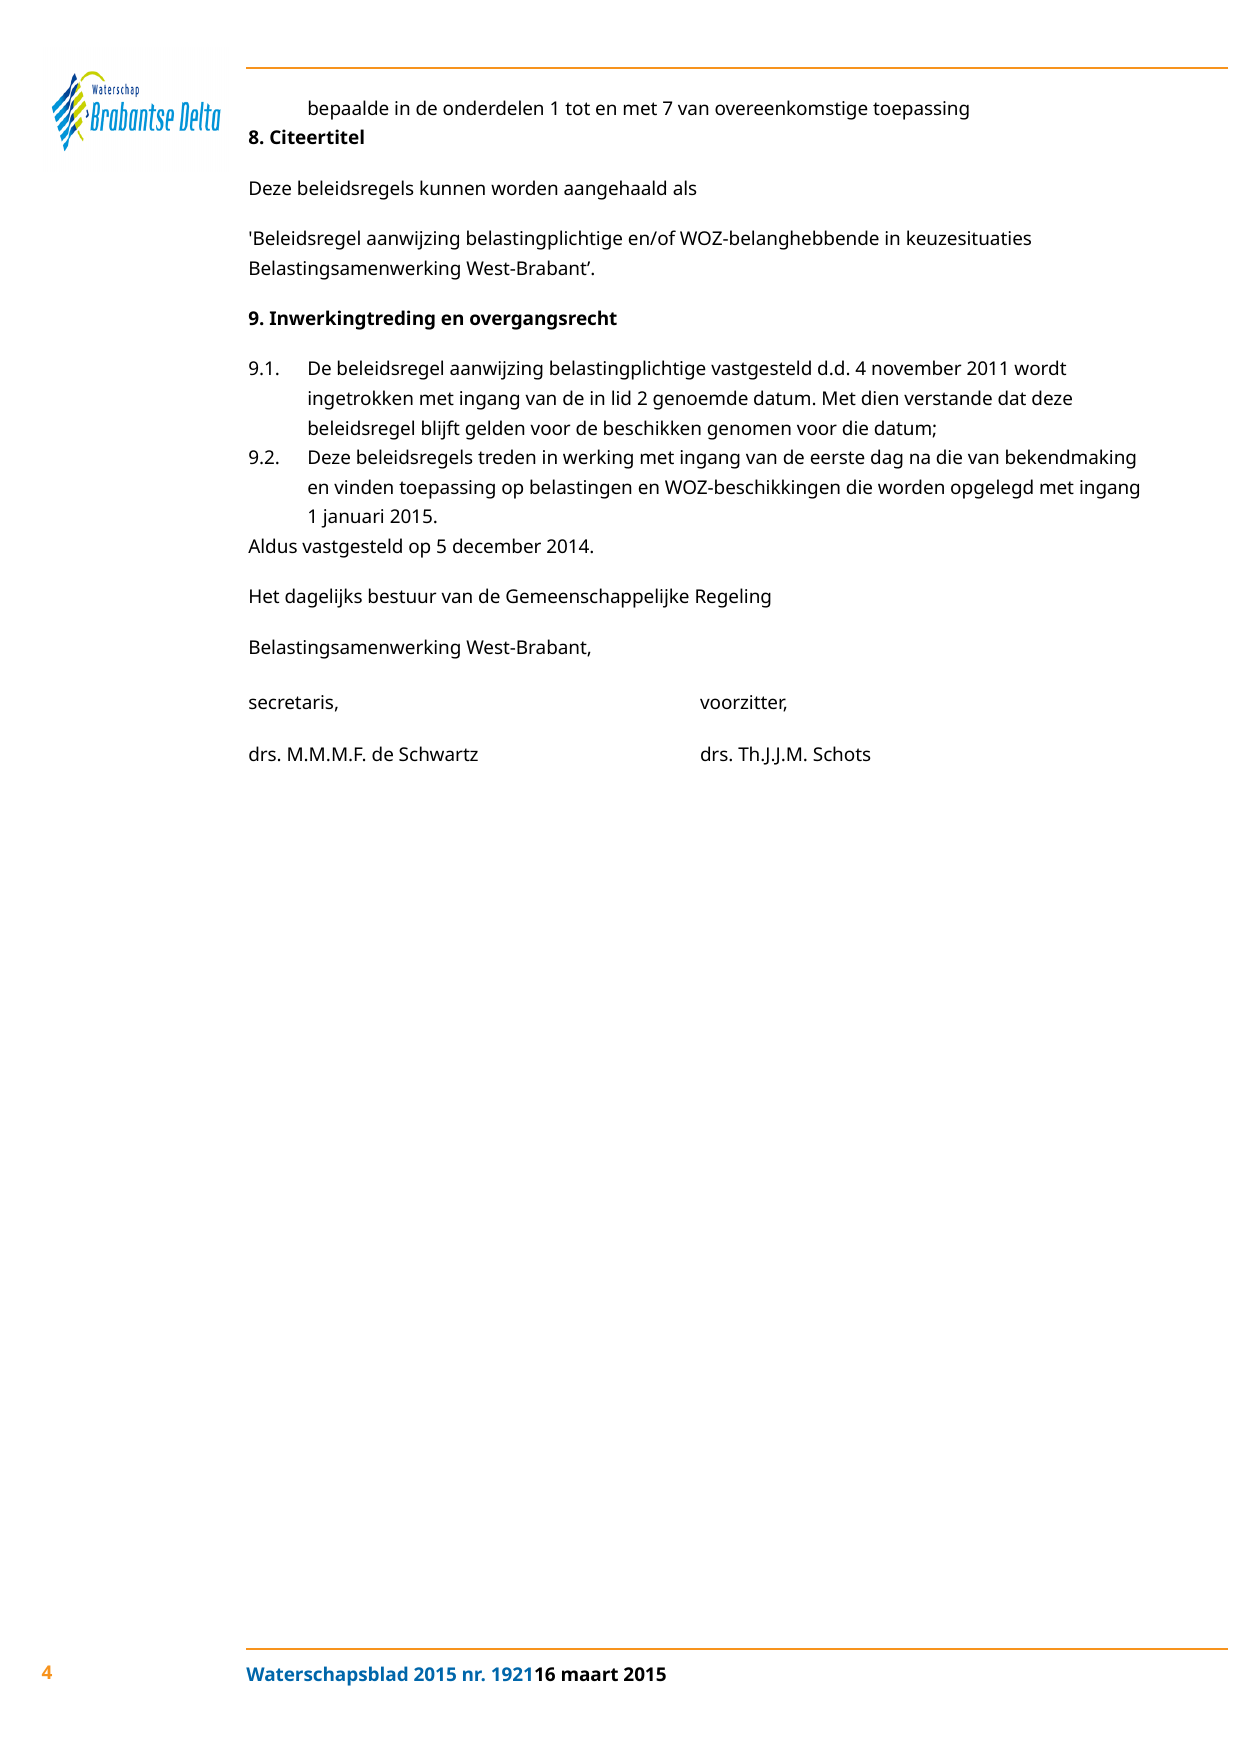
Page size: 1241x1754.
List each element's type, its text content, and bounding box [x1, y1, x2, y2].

text 8. Citeertitel [248, 124, 1152, 150]
text 9. Inwerkingtreding en overgangsrecht [248, 305, 1152, 331]
list De beleidsregel aanwijzing belastingplichtige vastgesteld d.d. 4 november 2011 wordt ingetrokken met ingang van de in lid 2 genoemde datum. Met dien verstande dat deze beleidsregel blijft gelden voor de beschikken genomen voor die datum; [248, 356, 1152, 441]
picture [41, 47, 231, 172]
table_cell [700, 715, 1152, 741]
table_header secretaris, [248, 689, 700, 715]
table_cell [248, 715, 700, 741]
text Het dagelijks bestuur van de Gemeenschappelijke Regeling [248, 583, 1152, 609]
text 'Beleidsregel aanwijzing belastingplichtige en/of WOZ-belanghebbende in keuzesituaties Belastingsamenwerking West-Brabant’. [248, 225, 1152, 281]
table_header voorzitter, [700, 689, 1152, 715]
text Belastingsamenwerking West-Brabant, [248, 634, 1152, 660]
list Deze beleidsregels treden in werking met ingang van de eerste dag na die van bekendmaking en vinden toepassing op belastingen en WOZ-beschikkingen die worden opgelegd met ingang 1 januari 2015. [248, 444, 1152, 529]
table_cell drs. M.M.M.F. de Schwartz [248, 741, 700, 766]
text Aldus vastgesteld op 5 december 2014. [248, 533, 1152, 559]
table_cell drs. Th.J.J.M. Schots [700, 741, 1152, 766]
text Deze beleidsregels kunnen worden aangehaald als [248, 175, 1152, 201]
list bepaalde in de onderdelen 1 tot en met 7 van overeenkomstige toepassing [248, 95, 1152, 121]
